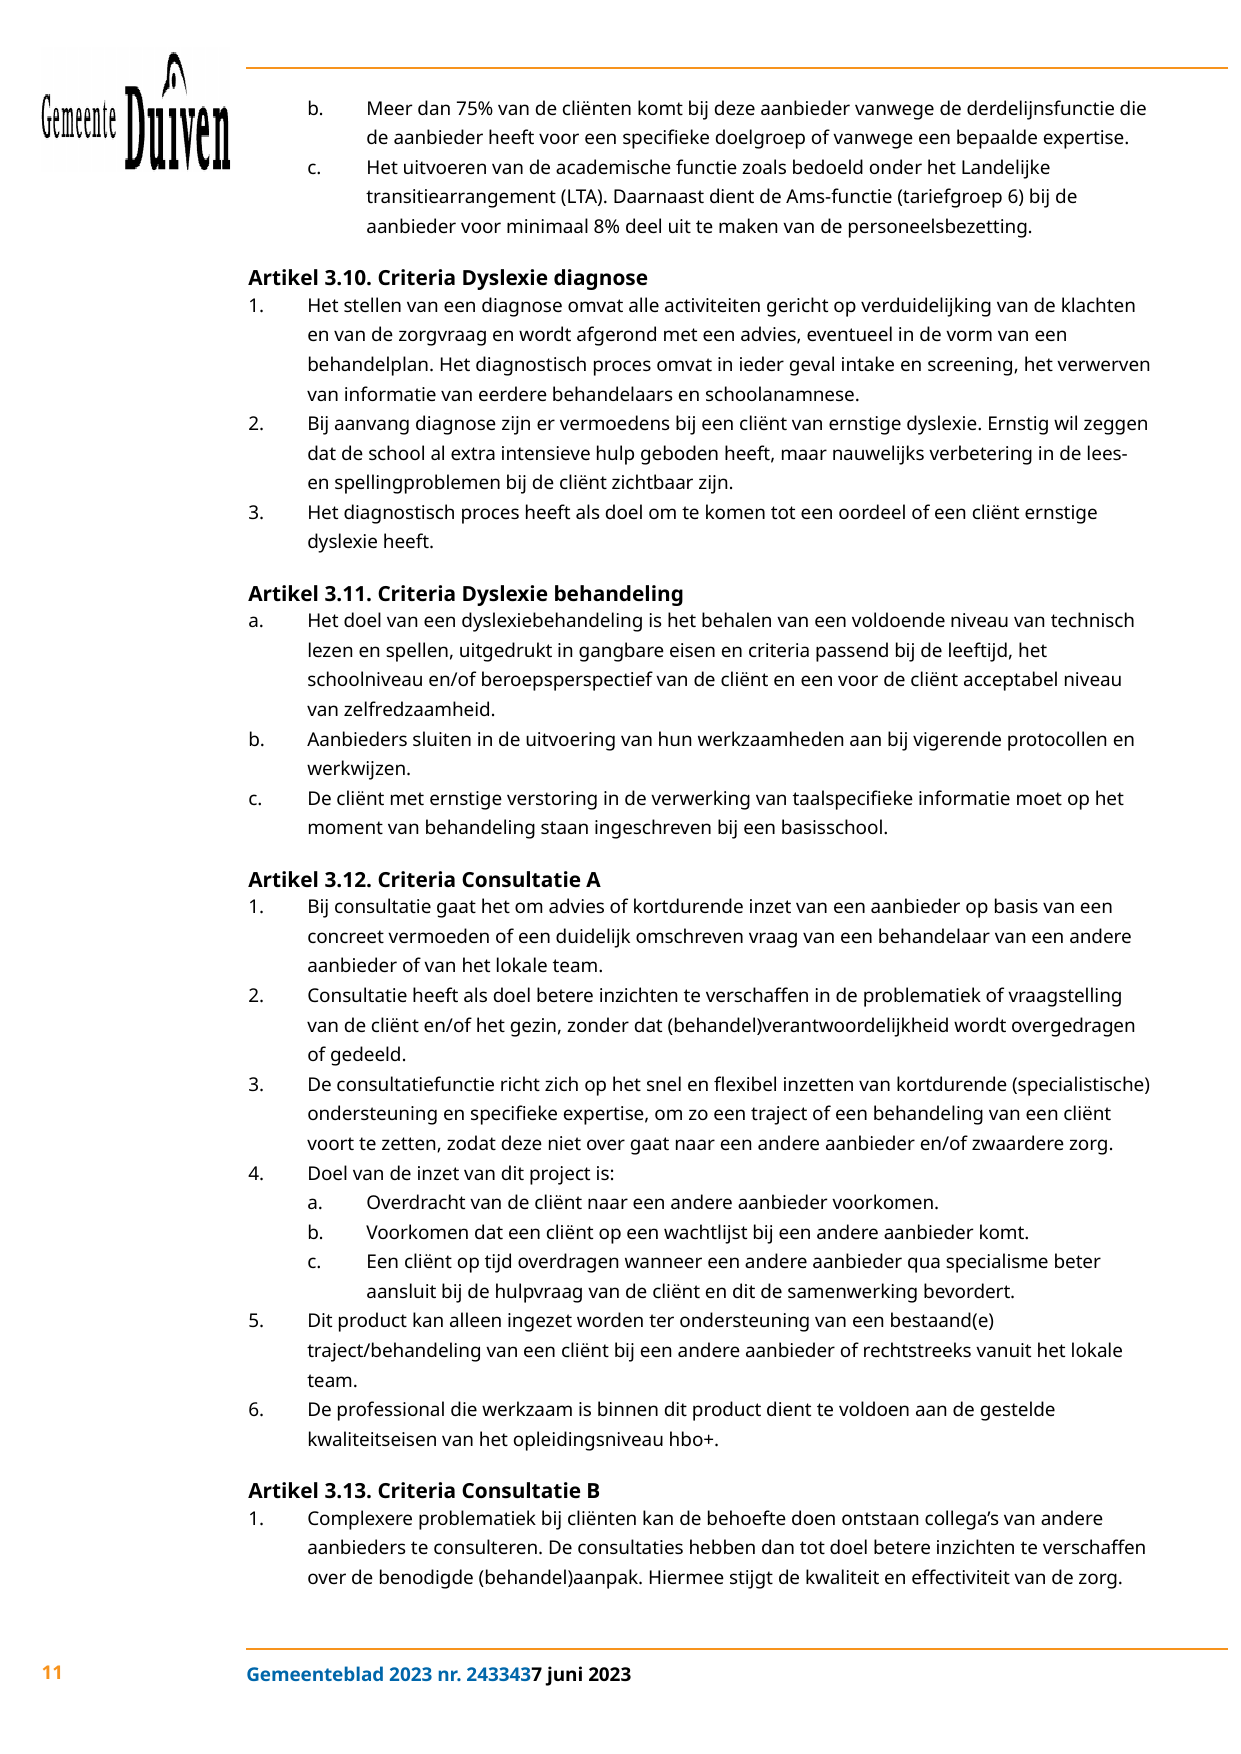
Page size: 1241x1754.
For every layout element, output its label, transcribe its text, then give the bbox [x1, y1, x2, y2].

list De professional die werkzaam is binnen dit product dient te voldoen aan de gestelde kwaliteitseisen van het opleidingsniveau hbo+. [248, 1396, 1152, 1452]
list Het diagnostisch proces heeft als doel om te komen tot een oordeel of een cliënt ernstige dyslexie heeft. [248, 499, 1152, 554]
list Meer dan 75% van de cliënten komt bij deze aanbieder vanwege de derdelijnsfunctie die de aanbieder heeft voor een specifieke doelgroep of vanwege een bepaalde expertise. [307, 95, 1152, 150]
list De consultatiefunctie richt zich op het snel en flexibel inzetten van kortdurende (specialistische) ondersteuning en specifieke expertise, om zo een traject of een behandeling van een cliënt voort te zetten, zodat deze niet over gaat naar een andere aanbieder en/of zwaardere zorg. [248, 1071, 1152, 1156]
list Consultatie heeft als doel betere inzichten te verschaffen in de problematiek of vraagstelling van de cliënt en/of het gezin, zonder dat (behandel)verantwoordelijkheid wordt overgedragen of gedeeld. [248, 982, 1152, 1067]
list Aanbieders sluiten in de uitvoering van hun werkzaamheden aan bij vigerende protocollen en werkwijzen. [248, 726, 1152, 781]
list Overdracht van de cliënt naar een andere aanbieder voorkomen. [307, 1189, 1152, 1215]
text Artikel 3.13. Criteria Consultatie B [248, 1476, 1152, 1505]
picture [41, 47, 231, 172]
text Artikel 3.11. Criteria Dyslexie behandeling [248, 579, 1152, 607]
list Voorkomen dat een cliënt op een wachtlijst bij een andere aanbieder komt. [307, 1219, 1152, 1244]
list Complexere problematiek bij cliënten kan de behoefte doen ontstaan collega’s van andere aanbieders te consulteren. De consultaties hebben dan tot doel betere inzichten te verschaffen over de benodigde (behandel)aanpak. Hiermee stijgt de kwaliteit en effectiviteit van de zorg. [248, 1505, 1152, 1590]
text Artikel 3.10. Criteria Dyslexie diagnose [248, 263, 1152, 292]
list Doel van de inzet van dit project is: [248, 1160, 1152, 1185]
list Bij aanvang diagnose zijn er vermoedens bij een cliënt van ernstige dyslexie. Ernstig wil zeggen dat de school al extra intensieve hulp geboden heeft, maar nauwelijks verbetering in de lees- en spellingproblemen bij de cliënt zichtbaar zijn. [248, 410, 1152, 495]
text Artikel 3.12. Criteria Consultatie A [248, 865, 1152, 893]
list Dit product kan alleen ingezet worden ter ondersteuning van een bestaand(e) traject/behandeling van een cliënt bij een andere aanbieder of rechtstreeks vanuit het lokale team. [248, 1308, 1152, 1392]
list Het doel van een dyslexiebehandeling is het behalen van een voldoende niveau van technisch lezen en spellen, uitgedrukt in gangbare eisen en criteria passend bij de leeftijd, het schoolniveau en/of beroepsperspectief van de cliënt en een voor de cliënt acceptabel niveau van zelfredzaamheid. [248, 607, 1152, 722]
list Een cliënt op tijd overdragen wanneer een andere aanbieder qua specialisme beter aansluit bij de hulpvraag van de cliënt en dit de samenwerking bevordert. [307, 1248, 1152, 1304]
list Het stellen van een diagnose omvat alle activiteiten gericht op verduidelijking van de klachten en van de zorgvraag en wordt afgerond met een advies, eventueel in de vorm van een behandelplan. Het diagnostisch proces omvat in ieder geval intake en screening, het verwerven van informatie van eerdere behandelaars en schoolanamnese. [248, 292, 1152, 406]
list De cliënt met ernstige verstoring in de verwerking van taalspecifieke informatie moet op het moment van behandeling staan ingeschreven bij een basisschool. [248, 785, 1152, 840]
list Bij consultatie gaat het om advies of kortdurende inzet van een aanbieder op basis van een concreet vermoeden of een duidelijk omschreven vraag van een behandelaar van een andere aanbieder of van het lokale team. [248, 893, 1152, 978]
list Het uitvoeren van de academische functie zoals bedoeld onder het Landelijke transitiearrangement (LTA). Daarnaast dient de Ams-functie (tariefgroep 6) bij de aanbieder voor minimaal 8% deel uit te maken van de personeelsbezetting. [307, 154, 1152, 239]
